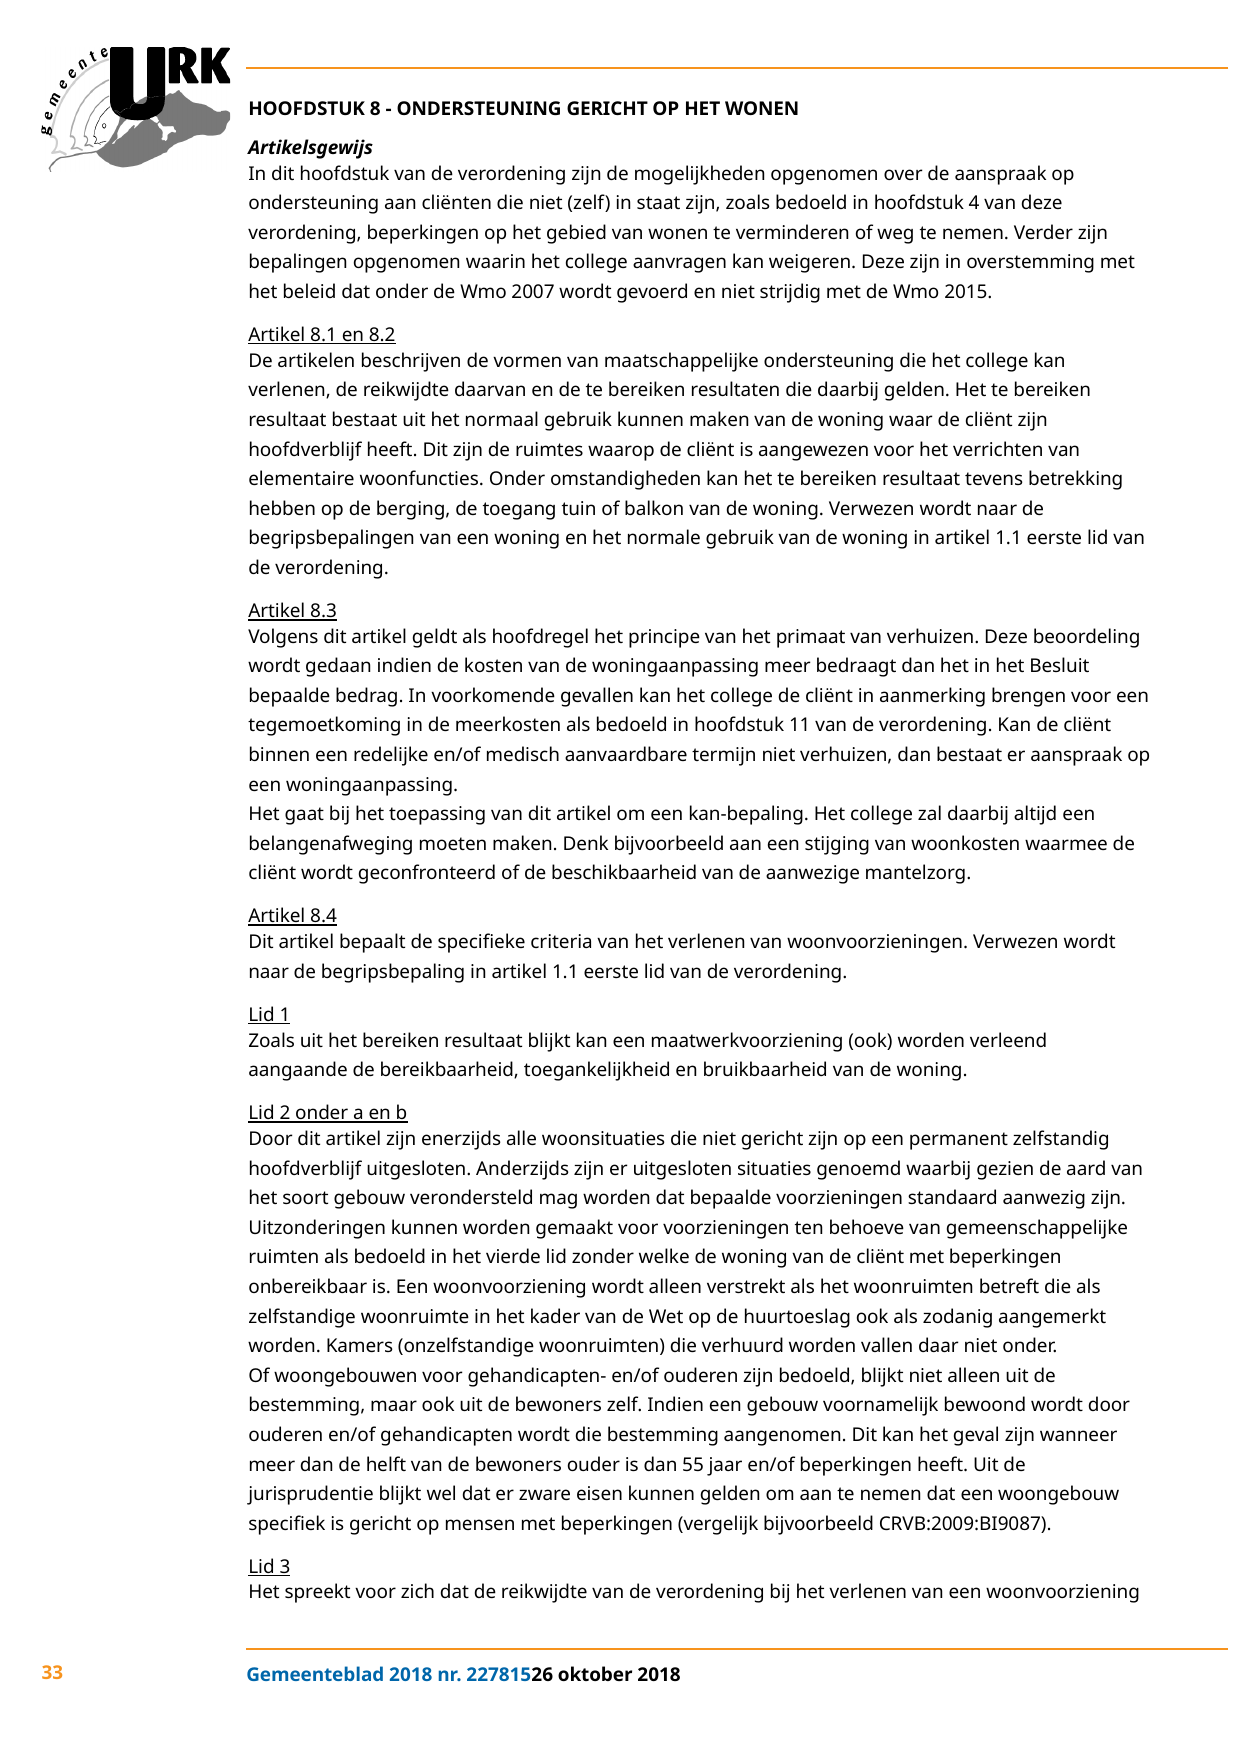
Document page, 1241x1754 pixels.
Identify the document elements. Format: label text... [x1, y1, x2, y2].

text Lid 3 [248, 1553, 1152, 1579]
text Artikel 8.4 [248, 903, 1152, 928]
text In dit hoofdstuk van de verordening zijn de mogelijkheden opgenomen over de aanspraak op ondersteuning aan cliënten die niet (zelf) in staat zijn, zoals bedoeld in hoofdstuk 4 van deze verordening, beperkingen op het gebied van wonen te verminderen of weg te nemen. Verder zijn bepalingen opgenomen waarin het college aanvragen kan weigeren. Deze zijn in overstemming met het beleid dat onder de Wmo 2007 wordt gevoerd en niet strijdig met de Wmo 2015. [248, 160, 1152, 304]
text Het spreekt voor zich dat de reikwijdte van de verordening bij het verlenen van een woonvoorziening [248, 1579, 1152, 1604]
text Of woongebouwen voor gehandicapten- en/of ouderen zijn bedoeld, blijkt niet alleen uit de bestemming, maar ook uit de bewoners zelf. Indien een gebouw voornamelijk bewoond wordt door ouderen en/of gehandicapten wordt die bestemming aangenomen. Dit kan het geval zijn wanneer meer dan de helft van de bewoners ouder is dan 55 jaar en/of beperkingen heeft. Uit de jurisprudentie blijkt wel dat er zware eisen kunnen gelden om aan te nemen dat een woongebouw specifiek is gericht op mensen met beperkingen (vergelijk bijvoorbeeld CRVB:2009:BI9087). [248, 1362, 1152, 1536]
text HOOFDSTUK 8 - ONDERSTEUNING GERICHT OP HET WONEN [248, 95, 1152, 121]
text Lid 1 [248, 1001, 1152, 1027]
text Dit artikel bepaalt de specifieke criteria van het verlenen van woonvoorzieningen. Verwezen wordt naar de begripsbepaling in artikel 1.1 eerste lid van de verordening. [248, 928, 1152, 984]
text Lid 2 onder a en b [248, 1099, 1152, 1125]
text Artikel 8.1 en 8.2 [248, 321, 1152, 347]
picture [41, 47, 231, 172]
text Zoals uit het bereiken resultaat blijkt kan een maatwerkvoorziening (ook) worden verleend aangaande de bereikbaarheid, toegankelijkheid en bruikbaarheid van de woning. [248, 1027, 1152, 1082]
text Door dit artikel zijn enerzijds alle woonsituaties die niet gericht zijn op een permanent zelfstandig hoofdverblijf uitgesloten. Anderzijds zijn er uitgesloten situaties genoemd waarbij gezien de aard van het soort gebouw verondersteld mag worden dat bepaalde voorzieningen standaard aanwezig zijn. Uitzonderingen kunnen worden gemaakt voor voorzieningen ten behoeve van gemeenschappelijke ruimten als bedoeld in het vierde lid zonder welke de woning van de cliënt met beperkingen onbereikbaar is. Een woonvoorziening wordt alleen verstrekt als het woonruimten betreft die als zelfstandige woonruimte in het kader van de Wet op de huurtoeslag ook als zodanig aangemerkt worden. Kamers (onzelfstandige woonruimten) die verhuurd worden vallen daar niet onder. [248, 1125, 1152, 1358]
text De artikelen beschrijven de vormen van maatschappelijke ondersteuning die het college kan verlenen, de reikwijdte daarvan en de te bereiken resultaten die daarbij gelden. Het te bereiken resultaat bestaat uit het normaal gebruik kunnen maken van de woning waar de cliënt zijn hoofdverblijf heeft. Dit zijn de ruimtes waarop de cliënt is aangewezen voor het verrichten van elementaire woonfuncties. Onder omstandigheden kan het te bereiken resultaat tevens betrekking hebben op de berging, de toegang tuin of balkon van de woning. Verwezen wordt naar de begripsbepalingen van een woning en het normale gebruik van de woning in artikel 1.1 eerste lid van de verordening. [248, 347, 1152, 580]
text Artikelsgewijs [248, 134, 1152, 160]
text Artikel 8.3 [248, 597, 1152, 623]
text Het gaat bij het toepassing van dit artikel om een kan-bepaling. Het college zal daarbij altijd een belangenafweging moeten maken. Denk bijvoorbeeld aan een stijging van woonkosten waarmee de cliënt wordt geconfronteerd of de beschikbaarheid van de aanwezige mantelzorg. [248, 800, 1152, 885]
text Volgens dit artikel geldt als hoofdregel het principe van het primaat van verhuizen. Deze beoordeling wordt gedaan indien de kosten van de woningaanpassing meer bedraagt dan het in het Besluit bepaalde bedrag. In voorkomende gevallen kan het college de cliënt in aanmerking brengen voor een tegemoetkoming in de meerkosten als bedoeld in hoofdstuk 11 van de verordening. Kan de cliënt binnen een redelijke en/of medisch aanvaardbare termijn niet verhuizen, dan bestaat er aanspraak op een woningaanpassing. [248, 623, 1152, 797]
